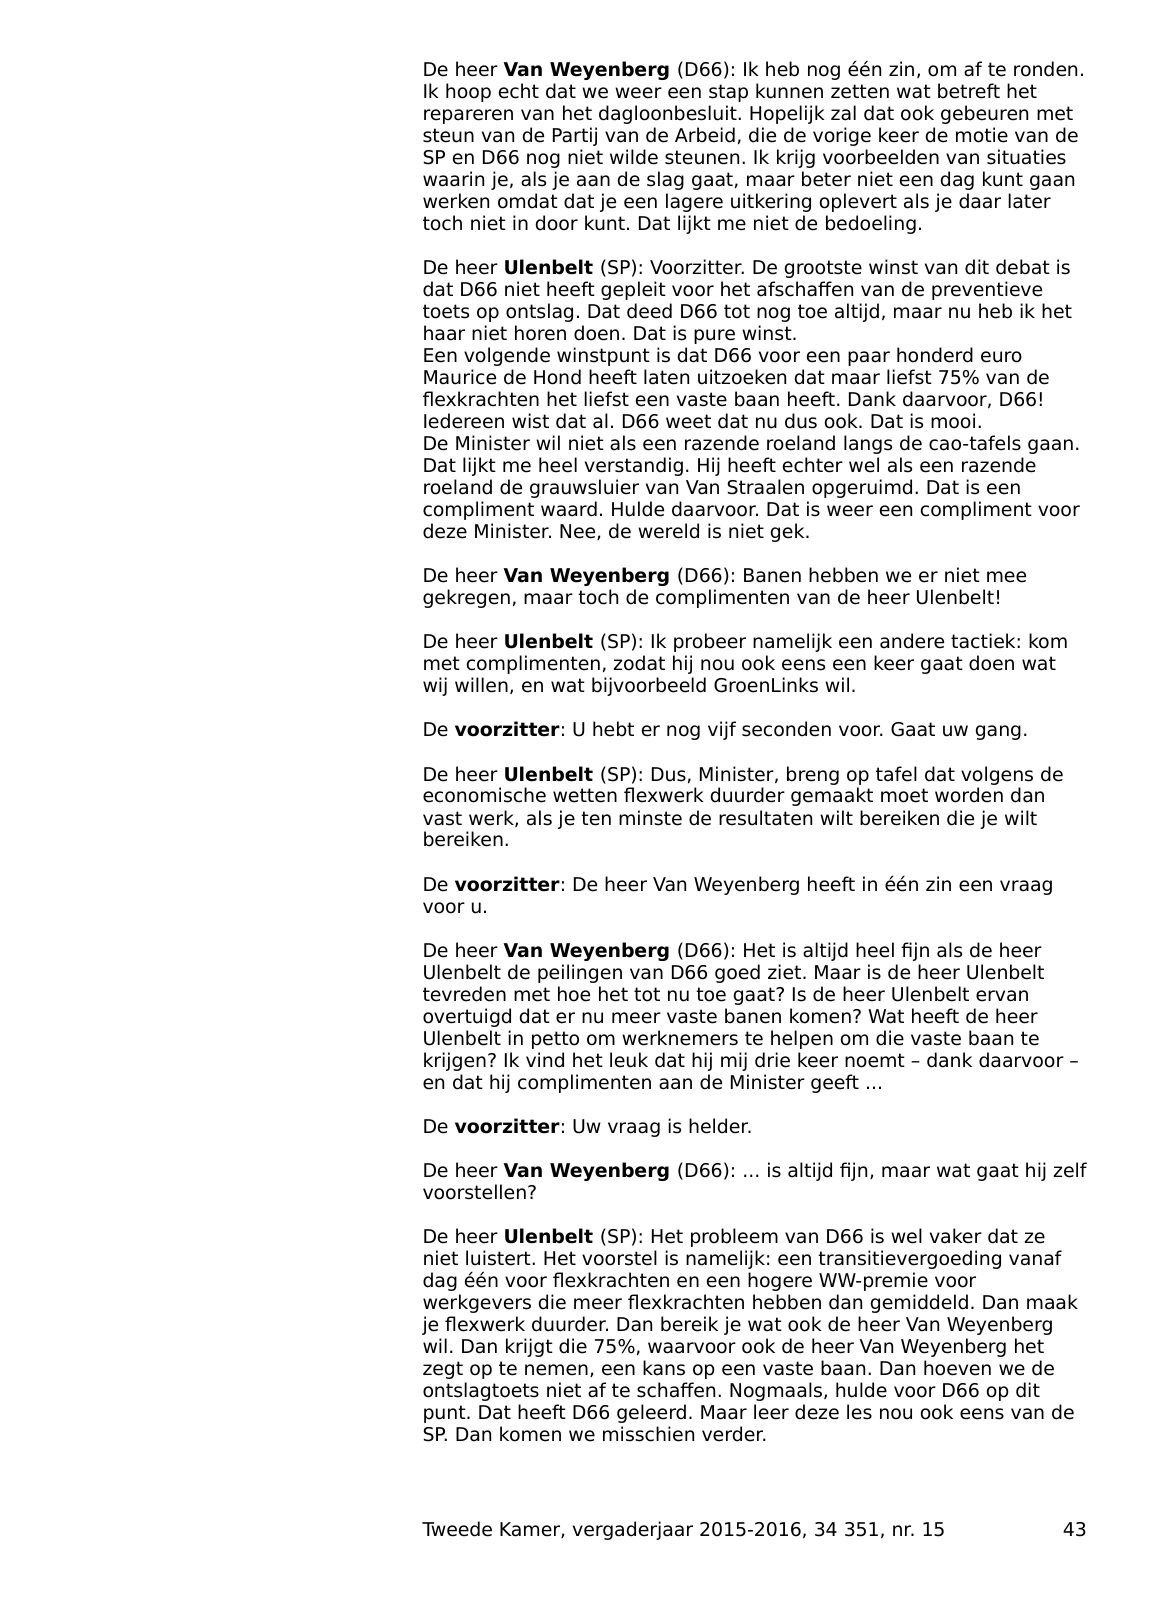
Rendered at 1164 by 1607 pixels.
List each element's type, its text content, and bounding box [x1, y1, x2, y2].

text De voorzitter: U hebt er nog vijf seconden voor. Gaat uw gang. [422, 719, 1087, 741]
text De heer Ulenbelt (SP): Dus, Minister, breng op tafel dat volgens de economische wetten flexwerk duurder gemaakt moet worden dan vast werk, als je ten minste de resultaten wilt bereiken die je wilt bereiken. [422, 763, 1087, 851]
text De heer Van Weyenberg (D66): ... is altijd fijn, maar wat gaat hij zelf voorstellen? [422, 1160, 1087, 1204]
text De heer Ulenbelt (SP): Ik probeer namelijk een andere tactiek: kom met complimenten, zodat hij nou ook eens een keer gaat doen wat wij willen, en wat bijvoorbeeld GroenLinks wil. [422, 631, 1087, 697]
text De Minister wil niet als een razende roeland langs de cao-tafels gaan. Dat lijkt me heel verstandig. Hij heeft echter wel als een razende roeland de grauwsluier van Van Straalen opgeruimd. Dat is een compliment waard. Hulde daarvoor. Dat is weer een compliment voor deze Minister. Nee, de wereld is niet gek. [422, 433, 1087, 543]
text De voorzitter: Uw vraag is helder. [422, 1116, 1087, 1138]
text De voorzitter: De heer Van Weyenberg heeft in één zin een vraag voor u. [422, 873, 1087, 917]
text De heer Van Weyenberg (D66): Ik heb nog één zin, om af te ronden. Ik hoop echt dat we weer een stap kunnen zetten wat betreft het repareren van het dagloonbesluit. Hopelijk zal dat ook gebeuren met steun van de Partij van de Arbeid, die de vorige keer de motie van de SP en D66 nog niet wilde steunen. Ik krijg voorbeelden van situaties waarin je, als je aan de slag gaat, maar beter niet een dag kunt gaan werken omdat dat je een lagere uitkering oplevert als je daar later toch niet in door kunt. Dat lijkt me niet de bedoeling. [422, 59, 1087, 235]
text De heer Ulenbelt (SP): Voorzitter. De grootste winst van dit debat is dat D66 niet heeft gepleit voor het afschaffen van de preventieve toets op ontslag. Dat deed D66 tot nog toe altijd, maar nu heb ik het haar niet horen doen. Dat is pure winst. [422, 257, 1087, 345]
text De heer Van Weyenberg (D66): Banen hebben we er niet mee gekregen, maar toch de complimenten van de heer Ulenbelt! [422, 565, 1087, 609]
text De heer Ulenbelt (SP): Het probleem van D66 is wel vaker dat ze niet luistert. Het voorstel is namelijk: een transitievergoeding vanaf dag één voor flexkrachten en een hogere WW-premie voor werkgevers die meer flexkrachten hebben dan gemiddeld. Dan maak je flexwerk duurder. Dan bereik je wat ook de heer Van Weyenberg wil. Dan krijgt die 75%, waarvoor ook de heer Van Weyenberg het zegt op te nemen, een kans op een vaste baan. Dan hoeven we de ontslagtoets niet af te schaffen. Nogmaals, hulde voor D66 op dit punt. Dat heeft D66 geleerd. Maar leer deze les nou ook eens van de SP. Dan komen we misschien verder. [422, 1226, 1087, 1446]
text Een volgende winstpunt is dat D66 voor een paar honderd euro Maurice de Hond heeft laten uitzoeken dat maar liefst 75% van de flexkrachten het liefst een vaste baan heeft. Dank daarvoor, D66! Iedereen wist dat al. D66 weet dat nu dus ook. Dat is mooi. [422, 345, 1087, 433]
text De heer Van Weyenberg (D66): Het is altijd heel fijn als de heer Ulenbelt de peilingen van D66 goed ziet. Maar is de heer Ulenbelt tevreden met hoe het tot nu toe gaat? Is de heer Ulenbelt ervan overtuigd dat er nu meer vaste banen komen? Wat heeft de heer Ulenbelt in petto om werknemers te helpen om die vaste baan te krijgen? Ik vind het leuk dat hij mij drie keer noemt – dank daarvoor – en dat hij complimenten aan de Minister geeft ... [422, 940, 1087, 1093]
